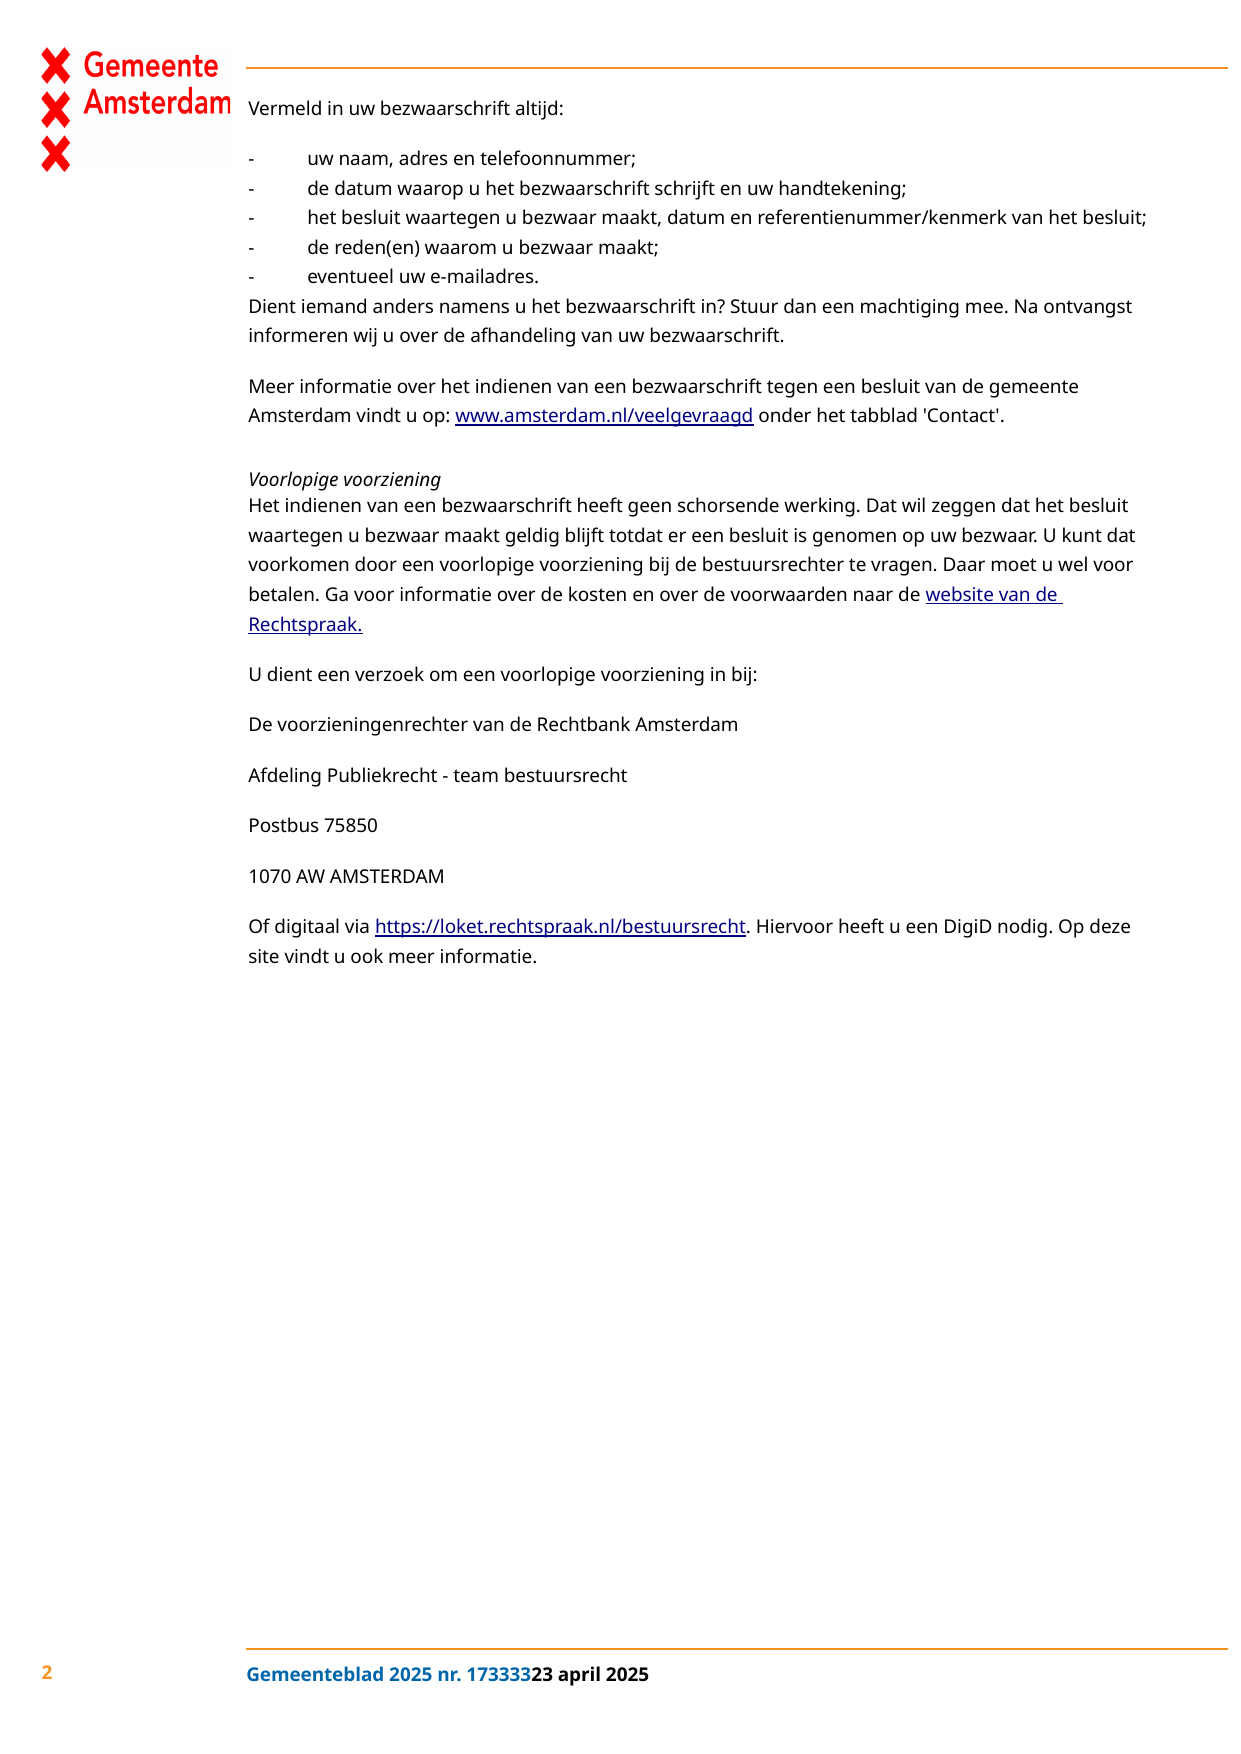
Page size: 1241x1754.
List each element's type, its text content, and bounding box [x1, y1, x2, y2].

text Postbus 75850 [248, 812, 1152, 838]
list de reden(en) waarom u bezwaar maakt; [248, 234, 1152, 260]
text Vermeld in uw bezwaarschrift altijd: [248, 95, 1152, 121]
text Meer informatie over het indienen van een bezwaarschrift tegen een besluit van de gemeente Amsterdam vindt u op: www.amsterdam.nl/veelgevraagd onder het tabblad 'Contact'. [248, 373, 1152, 428]
text De voorzieningenrechter van de Rechtbank Amsterdam [248, 712, 1152, 737]
text Het indienen van een bezwaarschrift heeft geen schorsende werking. Dat wil zeggen dat het besluit waartegen u bezwaar maakt geldig blijft totdat er een besluit is genomen op uw bezwaar. U kunt dat voorkomen door een voorlopige voorziening bij de bestuursrechter te vragen. Daar moet u wel voor betalen. Ga voor informatie over de kosten en over de voorwaarden naar de website van de Rechtspraak. [248, 492, 1152, 636]
picture [41, 47, 231, 172]
text Of digitaal via https://loket.rechtspraak.nl/bestuursrecht. Hiervoor heeft u een DigiD nodig. Op deze site vindt u ook meer informatie. [248, 913, 1152, 968]
list uw naam, adres en telefoonnummer; [248, 145, 1152, 171]
text 1070 AW AMSTERDAM [248, 863, 1152, 888]
list eventueel uw e-mailadres. [248, 263, 1152, 289]
text Afdeling Publiekrecht - team bestuursrecht [248, 762, 1152, 788]
list de datum waarop u het bezwaarschrift schrijft en uw handtekening; [248, 175, 1152, 201]
list het besluit waartegen u bezwaar maakt, datum en referentienummer/kenmerk van het besluit; [248, 204, 1152, 230]
text Dient iemand anders namens u het bezwaarschrift in? Stuur dan een machtiging mee. Na ontvangst informeren wij u over de afhandeling van uw bezwaarschrift. [248, 293, 1152, 348]
text Voorlopige voorziening [248, 467, 1152, 492]
text U dient een verzoek om een voorlopige voorziening in bij: [248, 661, 1152, 687]
